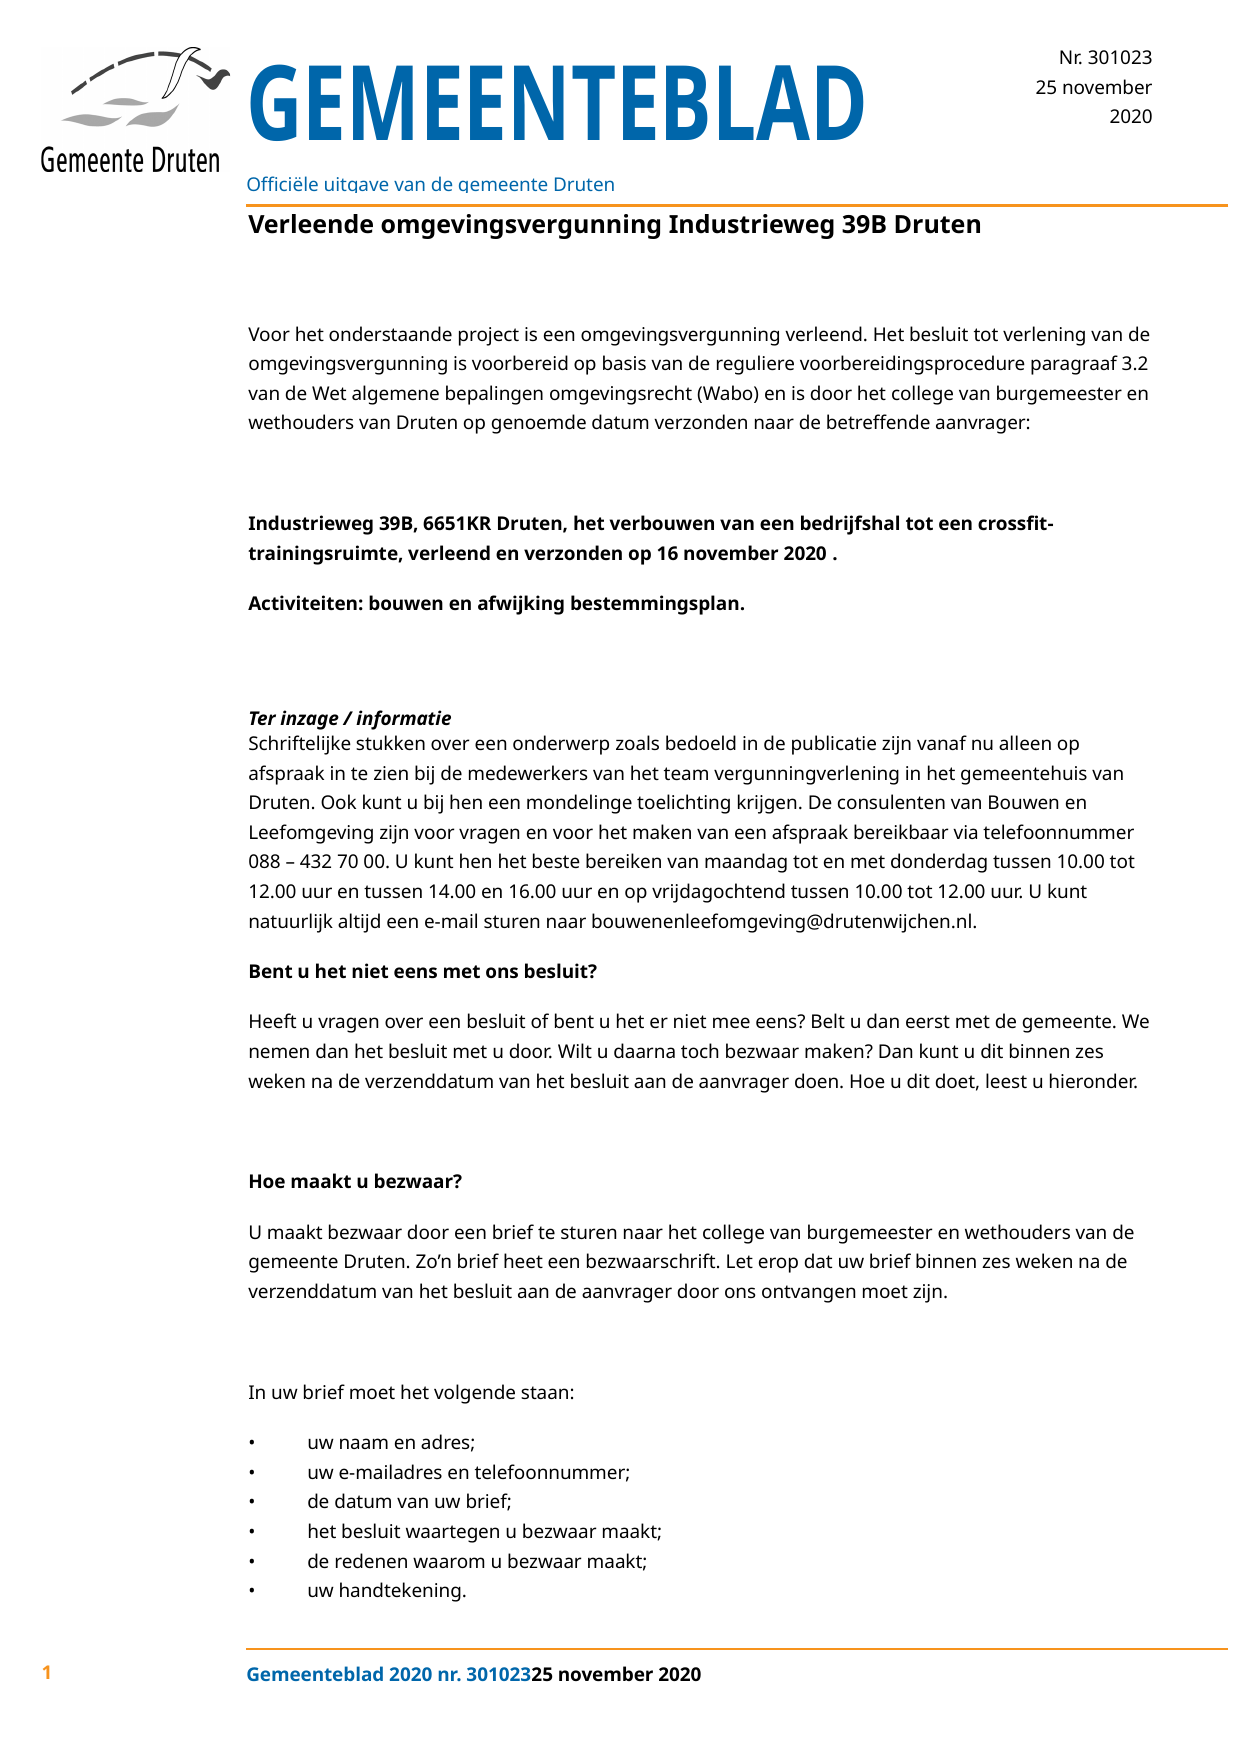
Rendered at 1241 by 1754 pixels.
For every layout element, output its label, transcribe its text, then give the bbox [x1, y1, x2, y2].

list het besluit waartegen u bezwaar maakt; [248, 1518, 1152, 1544]
list de datum van uw brief; [248, 1489, 1152, 1514]
list uw handtekening. [248, 1577, 1152, 1603]
text Activiteiten: bouwen en afwijking bestemmingsplan. [248, 590, 1152, 616]
list uw naam en adres; [248, 1429, 1152, 1455]
text Hoe maakt u bezwaar? [248, 1169, 1152, 1194]
text Verleende omgevingsvergunning Industrieweg 39B Druten [248, 207, 1152, 241]
text Industrieweg 39B, 6651KR Druten, het verbouwen van een bedrijfshal tot een crossfit-trainingsruimte, verleend en verzonden op 16 november 2020 . [248, 510, 1152, 566]
picture [41, 47, 231, 172]
text U maakt bezwaar door een brief te sturen naar het college van burgemeester en wethouders van de gemeente Druten. Zo’n brief heet een bezwaarschrift. Let erop dat uw brief binnen zes weken na de verzenddatum van het besluit aan de aanvrager door ons ontvangen moet zijn. [248, 1219, 1152, 1304]
text Ter inzage / informatie [248, 705, 1152, 730]
text Bent u het niet eens met ons besluit? [248, 958, 1152, 984]
text In uw brief moet het volgende staan: [248, 1379, 1152, 1405]
text Voor het onderstaande project is een omgevingsvergunning verleend. Het besluit tot verlening van de omgevingsvergunning is voorbereid op basis van de reguliere voorbereidingsprocedure paragraaf 3.2 van de Wet algemene bepalingen omgevingsrecht (Wabo) en is door het college van burgemeester en wethouders van Druten op genoemde datum verzonden naar de betreffende aanvrager: [248, 321, 1152, 435]
text Heeft u vragen over een besluit of bent u het er niet mee eens? Belt u dan eerst met de gemeente. We nemen dan het besluit met u door. Wilt u daarna toch bezwaar maken? Dan kunt u dit binnen zes weken na de verzenddatum van het besluit aan de aanvrager doen. Hoe u dit doet, leest u hieronder. [248, 1009, 1152, 1094]
list uw e-mailadres en telefoonnummer; [248, 1459, 1152, 1485]
list de redenen waarom u bezwaar maakt; [248, 1548, 1152, 1574]
text Schriftelijke stukken over een onderwerp zoals bedoeld in de publicatie zijn vanaf nu alleen op afspraak in te zien bij de medewerkers van het team vergunningverlening in het gemeentehuis van Druten. Ook kunt u bij hen een mondelinge toelichting krijgen. De consulenten van Bouwen en Leefomgeving zijn voor vragen en voor het maken van een afspraak bereikbaar via telefoonnummer 088 – 432 70 00. U kunt hen het beste bereiken van maandag tot en met donderdag tussen 10.00 tot 12.00 uur en tussen 14.00 en 16.00 uur en op vrijdagochtend tussen 10.00 tot 12.00 uur. U kunt natuurlijk altijd een e-mail sturen naar bouwenenleefomgeving@drutenwijchen.nl. [248, 730, 1152, 934]
